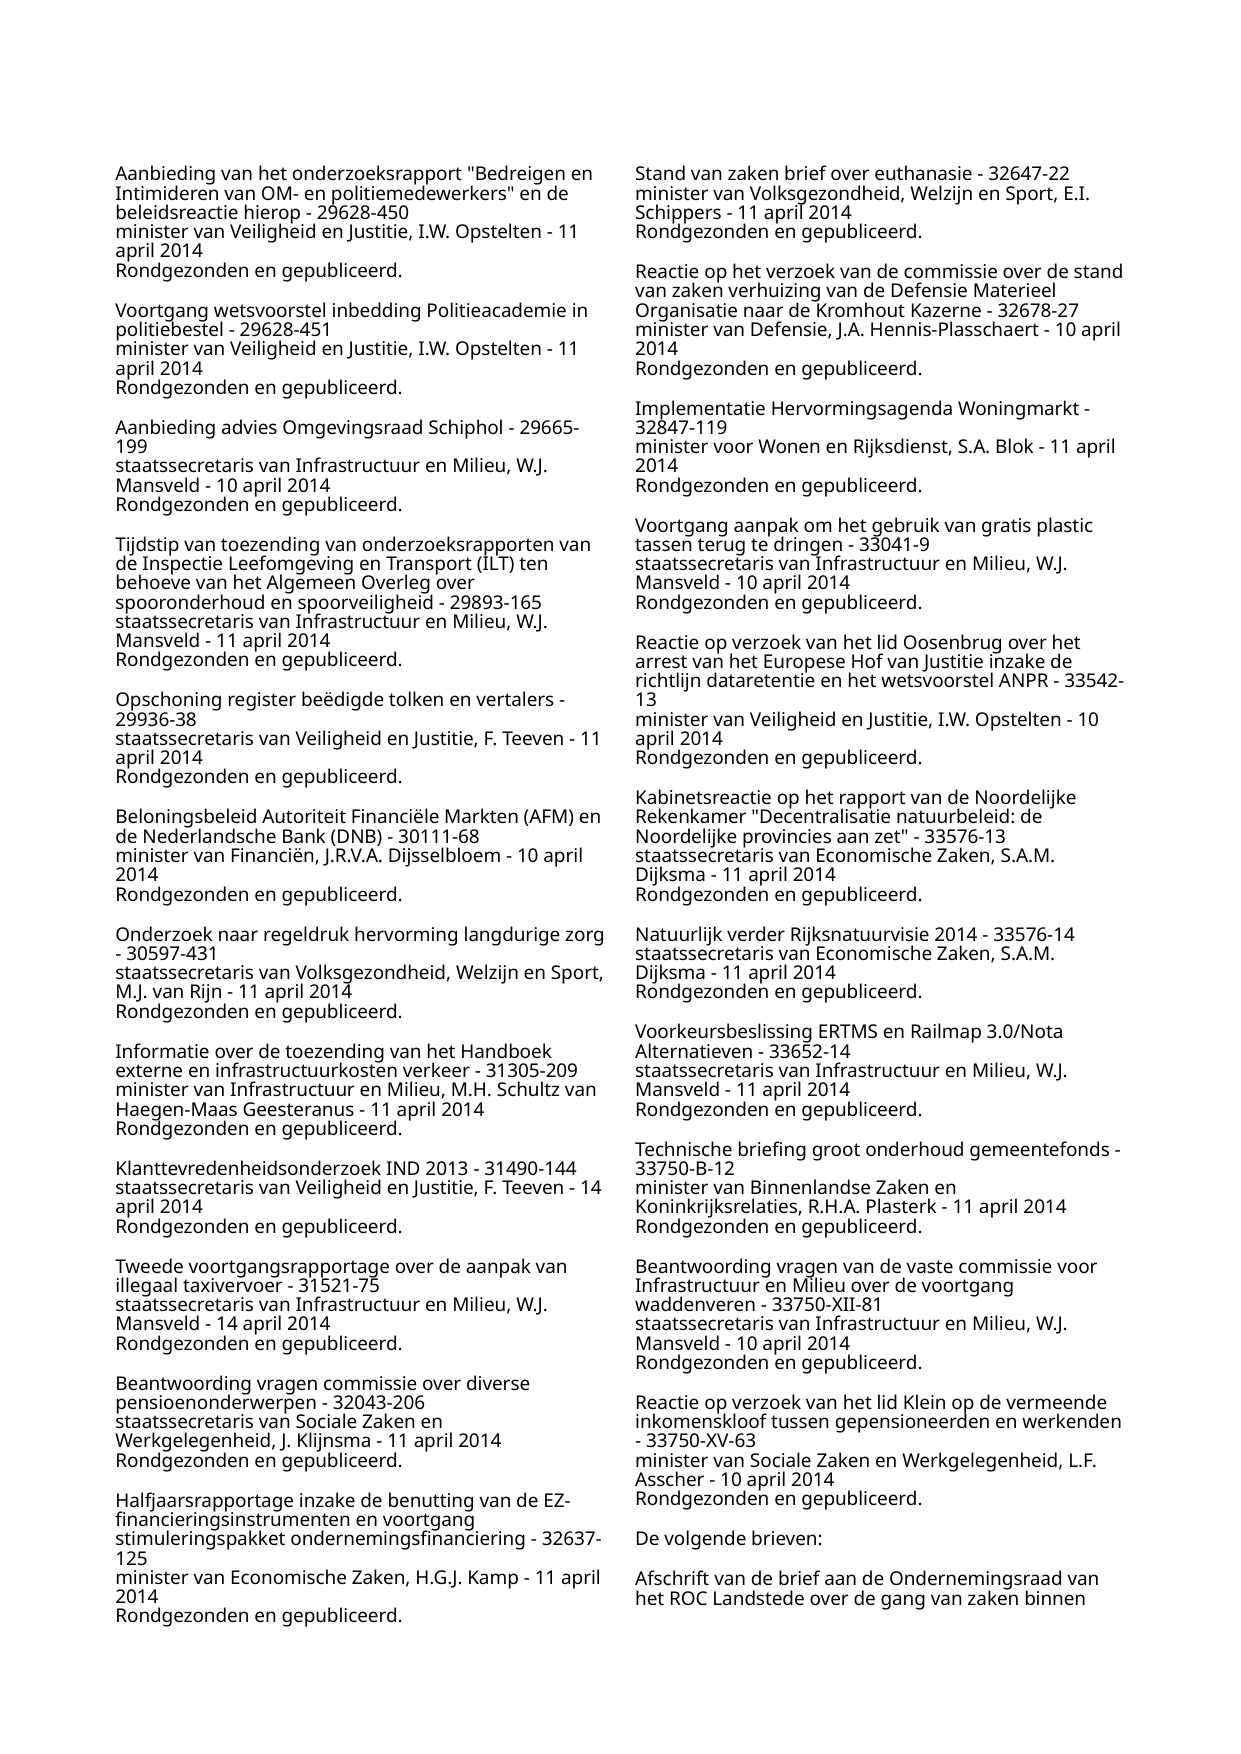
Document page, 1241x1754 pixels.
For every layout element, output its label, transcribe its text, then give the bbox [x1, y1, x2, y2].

text minister van Financiën, J.R.V.A. Dijsselbloem - 10 april 2014 [115, 847, 605, 886]
text staatssecretaris van Infrastructuur en Milieu, W.J. Mansveld - 10 april 2014 [115, 457, 605, 496]
text minister van Veiligheid en Justitie, I.W. Opstelten - 10 april 2014 [635, 711, 1125, 749]
text Beantwoording vragen commissie over diverse pensioenonderwerpen - 32043-206 [115, 1375, 605, 1413]
text Rondgezonden en gepubliceerd. [635, 223, 1125, 242]
text Beloningsbeleid Autoriteit Financiële Markten (AFM) en de Nederlandsche Bank (DNB) - 30111-68 [115, 808, 605, 847]
text Rondgezonden en gepubliceerd. [635, 594, 1125, 613]
text minister van Volksgezondheid, Welzijn en Sport, E.I. Schippers - 11 april 2014 [635, 184, 1125, 223]
text Natuurlijk verder Rijksnatuurvisie 2014 - 33576-14 [635, 926, 1125, 945]
text Rondgezonden en gepubliceerd. [635, 477, 1125, 496]
text Beantwoording vragen van de vaste commissie voor Infrastructuur en Milieu over de voortgang waddenveren - 33750-XII-81 [635, 1258, 1125, 1315]
text Aanbieding van het onderzoeksrapport "Bedreigen en Intimideren van OM- en politiemedewerkers" en de beleidsreactie hierop - 29628-450 [115, 165, 605, 223]
text minister van Veiligheid en Justitie, I.W. Opstelten - 11 april 2014 [115, 340, 605, 379]
text Afschrift van de brief aan de Ondernemingsraad van het ROC Landstede over de gang van zaken binnen [635, 1570, 1125, 1609]
text minister van Economische Zaken, H.G.J. Kamp - 11 april 2014 [115, 1569, 605, 1607]
text Rondgezonden en gepubliceerd. [115, 496, 605, 515]
text Tweede voortgangsrapportage over de aanpak van illegaal taxivervoer - 31521-75 [115, 1258, 605, 1296]
text minister van Binnenlandse Zaken en Koninkrijksrelaties, R.H.A. Plasterk - 11 april 2014 [635, 1179, 1125, 1218]
text Aanbieding advies Omgevingsraad Schiphol - 29665-199 [115, 419, 605, 457]
text Rondgezonden en gepubliceerd. [115, 262, 605, 281]
text minister voor Wonen en Rijksdienst, S.A. Blok - 11 april 2014 [635, 438, 1125, 477]
text staatssecretaris van Veiligheid en Justitie, F. Teeven - 11 april 2014 [115, 730, 605, 768]
text De volgende brieven: [635, 1530, 1125, 1549]
text staatssecretaris van Economische Zaken, S.A.M. Dijksma - 11 april 2014 [635, 847, 1125, 886]
text minister van Infrastructuur en Milieu, M.H. Schultz van Haegen-Maas Geesteranus - 11 april 2014 [115, 1081, 605, 1120]
text Rondgezonden en gepubliceerd. [635, 983, 1125, 1003]
text Rondgezonden en gepubliceerd. [115, 1218, 605, 1237]
text staatssecretaris van Sociale Zaken en Werkgelegenheid, J. Klijnsma - 11 april 2014 [115, 1413, 605, 1452]
text Technische briefing groot onderhoud gemeentefonds - 33750-B-12 [635, 1141, 1125, 1179]
text Voorkeursbeslissing ERTMS en Railmap 3.0/Nota Alternatieven - 33652-14 [635, 1023, 1125, 1062]
text staatssecretaris van Infrastructuur en Milieu, W.J. Mansveld - 10 april 2014 [635, 1315, 1125, 1354]
text Rondgezonden en gepubliceerd. [115, 651, 605, 671]
text staatssecretaris van Infrastructuur en Milieu, W.J. Mansveld - 11 april 2014 [635, 1062, 1125, 1101]
text Voortgang aanpak om het gebruik van gratis plastic tassen terug te dringen - 33041-9 [635, 517, 1125, 555]
text Informatie over de toezending van het Handboek externe en infrastructuurkosten verkeer - 31305-209 [115, 1043, 605, 1081]
text staatssecretaris van Infrastructuur en Milieu, W.J. Mansveld - 14 april 2014 [115, 1296, 605, 1335]
text Rondgezonden en gepubliceerd. [635, 1490, 1125, 1509]
text Tijdstip van toezending van onderzoeksrapporten van de Inspectie Leefomgeving en Transport (ILT) ten behoeve van het Algemeen Overleg over spooronderhoud en spoorveiligheid - 29893-165 [115, 536, 605, 613]
text Rondgezonden en gepubliceerd. [115, 1452, 605, 1471]
text Rondgezonden en gepubliceerd. [115, 1003, 605, 1022]
text Rondgezonden en gepubliceerd. [635, 749, 1125, 768]
text Reactie op verzoek van het lid Oosenbrug over het arrest van het Europese Hof van Justitie inzake de richtlijn dataretentie en het wetsvoorstel ANPR - 33542-13 [635, 634, 1125, 711]
text Rondgezonden en gepubliceerd. [635, 1354, 1125, 1373]
text Rondgezonden en gepubliceerd. [635, 886, 1125, 905]
text Rondgezonden en gepubliceerd. [635, 359, 1125, 379]
text Implementatie Hervormingsagenda Woningmarkt - 32847-119 [635, 399, 1125, 438]
text Rondgezonden en gepubliceerd. [115, 768, 605, 788]
text minister van Veiligheid en Justitie, I.W. Opstelten - 11 april 2014 [115, 223, 605, 262]
text staatssecretaris van Volksgezondheid, Welzijn en Sport, M.J. van Rijn - 11 april 2014 [115, 964, 605, 1003]
text Rondgezonden en gepubliceerd. [115, 886, 605, 905]
text Reactie op verzoek van het lid Klein op de vermeende inkomenskloof tussen gepensioneerden en werkenden - 33750-XV-63 [635, 1394, 1125, 1452]
text Rondgezonden en gepubliceerd. [115, 379, 605, 398]
text Rondgezonden en gepubliceerd. [115, 1335, 605, 1354]
text Stand van zaken brief over euthanasie - 32647-22 [635, 165, 1125, 184]
text Rondgezonden en gepubliceerd. [635, 1218, 1125, 1237]
text Rondgezonden en gepubliceerd. [115, 1607, 605, 1627]
text minister van Sociale Zaken en Werkgelegenheid, L.F. Asscher - 10 april 2014 [635, 1452, 1125, 1490]
text Onderzoek naar regeldruk hervorming langdurige zorg - 30597-431 [115, 926, 605, 964]
text staatssecretaris van Infrastructuur en Milieu, W.J. Mansveld - 11 april 2014 [115, 613, 605, 651]
text Voortgang wetsvoorstel inbedding Politieacademie in politiebestel - 29628-451 [115, 302, 605, 340]
text Reactie op het verzoek van de commissie over de stand van zaken verhuizing van de Defensie Materieel Organisatie naar de Kromhout Kazerne - 32678-27 [635, 263, 1125, 321]
text Halfjaarsrapportage inzake de benutting van de EZ-financieringsinstrumenten en voortgang stimuleringspakket ondernemingsfinanciering - 32637-125 [115, 1492, 605, 1569]
text Opschoning register beëdigde tolken en vertalers - 29936-38 [115, 691, 605, 730]
text Rondgezonden en gepubliceerd. [115, 1120, 605, 1139]
text Klanttevredenheidsonderzoek IND 2013 - 31490-144 [115, 1160, 605, 1179]
text staatssecretaris van Economische Zaken, S.A.M. Dijksma - 11 april 2014 [635, 945, 1125, 983]
text Kabinetsreactie op het rapport van de Noordelijke Rekenkamer "Decentralisatie natuurbeleid: de Noordelijke provincies aan zet" - 33576-13 [635, 789, 1125, 847]
text staatssecretaris van Veiligheid en Justitie, F. Teeven - 14 april 2014 [115, 1179, 605, 1218]
text staatssecretaris van Infrastructuur en Milieu, W.J. Mansveld - 10 april 2014 [635, 555, 1125, 594]
text minister van Defensie, J.A. Hennis-Plasschaert - 10 april 2014 [635, 321, 1125, 359]
text Rondgezonden en gepubliceerd. [635, 1101, 1125, 1120]
